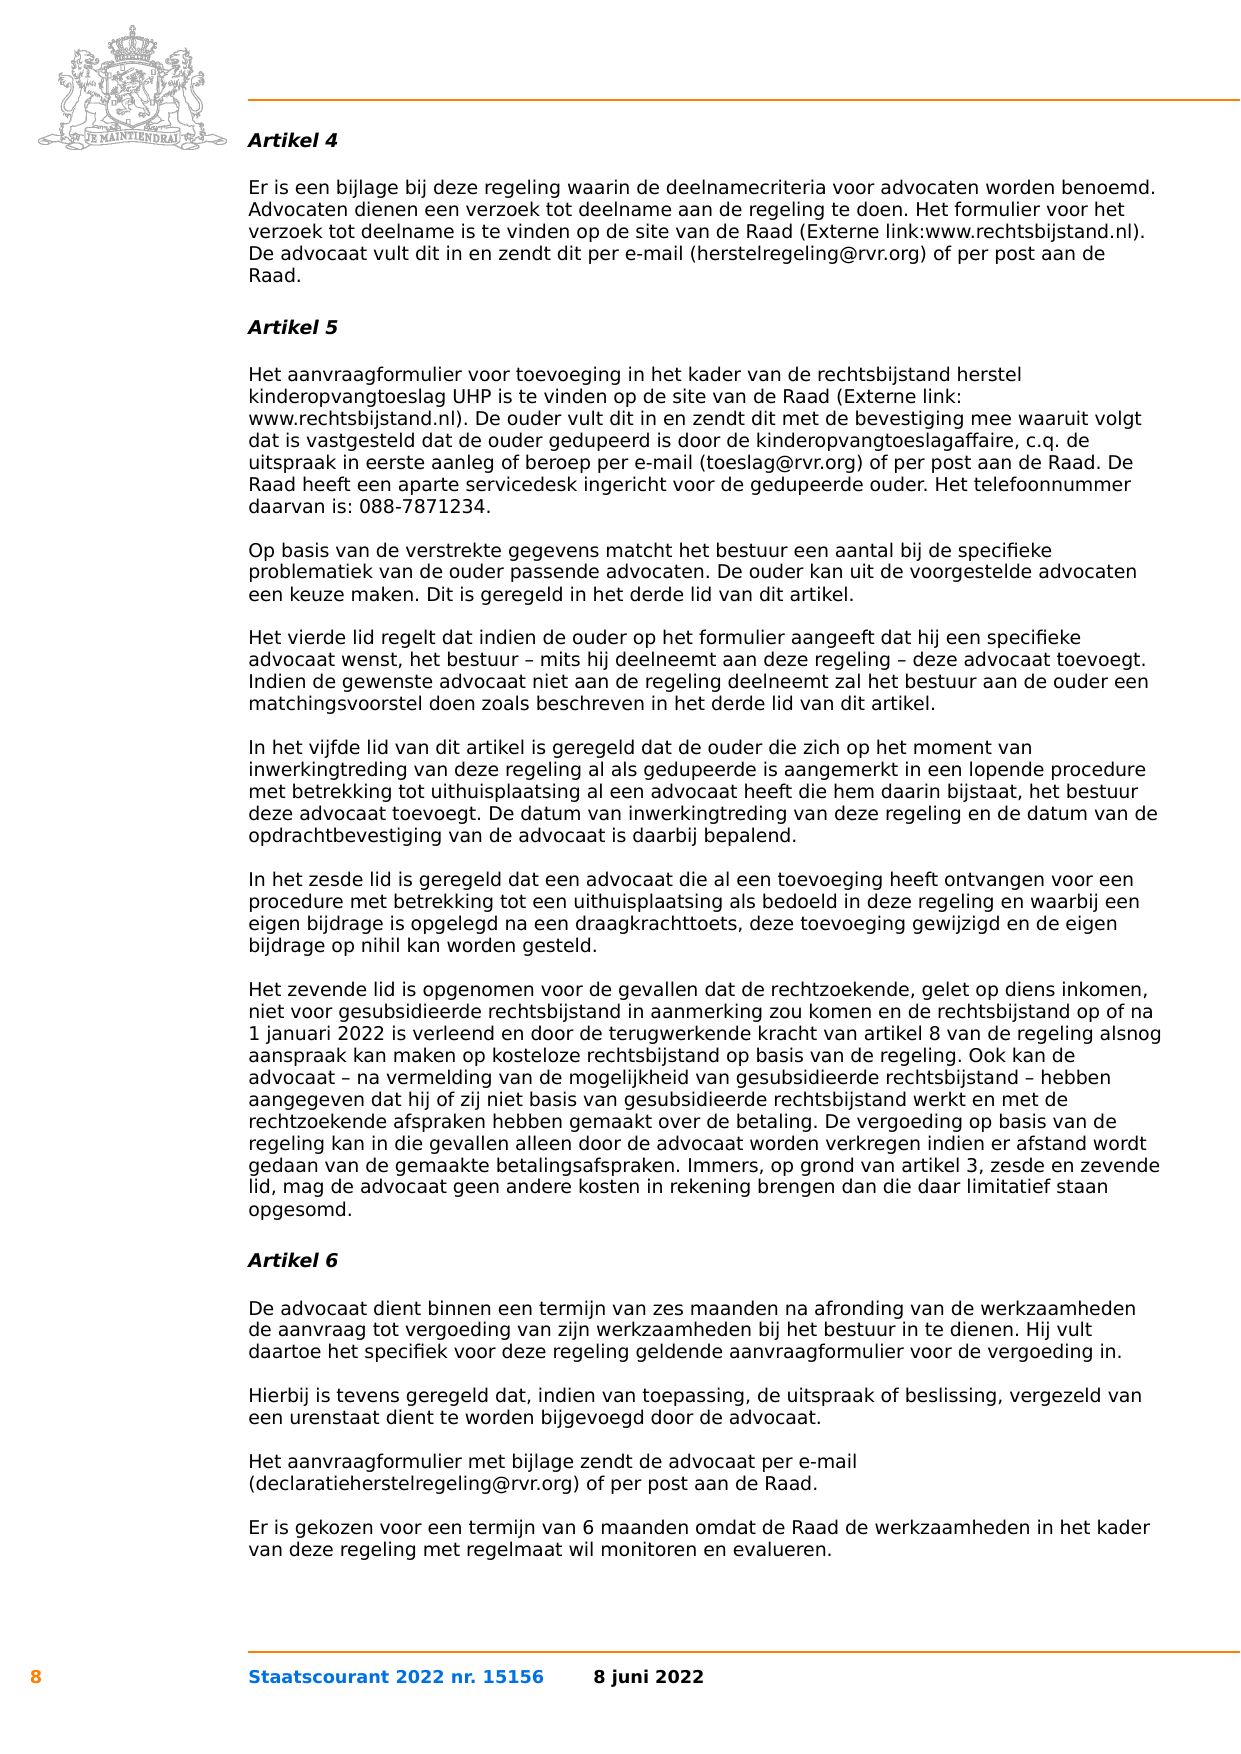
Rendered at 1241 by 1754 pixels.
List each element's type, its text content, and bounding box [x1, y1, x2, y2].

picture [38, 25, 227, 150]
subtitle Artikel 5 [248, 317, 1163, 339]
text Het aanvraagformulier voor toevoeging in het kader van de rechtsbijstand herstel kinderopvangtoeslag UHP is te vinden op de site van de Raad (Externe link: www.rechtsbijstand.nl). De ouder vult dit in en zendt dit met de bevestiging mee waaruit volgt dat is vastgesteld dat de ouder gedupeerd is door de kinderopvangtoeslagaffaire, c.q. de uitspraak in eerste aanleg of beroep per e-mail (toeslag@rvr.org) of per post aan de Raad. De Raad heeft een aparte servicedesk ingericht voor de gedupeerde ouder. Het telefoonnummer daarvan is: 088-7871234. [248, 364, 1163, 518]
subtitle Artikel 4 [248, 130, 1163, 152]
subtitle Artikel 6 [248, 1250, 1163, 1272]
text Het aanvraagformulier met bijlage zendt de advocaat per e-mail (declaratieherstelregeling@rvr.org) of per post aan de Raad. [248, 1451, 1163, 1495]
text Er is een bijlage bij deze regeling waarin de deelnamecriteria voor advocaten worden benoemd. Advocaten dienen een verzoek tot deelname aan de regeling te doen. Het formulier voor het verzoek tot deelname is te vinden op de site van de Raad (Externe link:www.rechtsbijstand.nl). De advocaat vult dit in en zendt dit per e-mail (herstelregeling@rvr.org) of per post aan de Raad. [248, 177, 1163, 287]
text In het zesde lid is geregeld dat een advocaat die al een toevoeging heeft ontvangen voor een procedure met betrekking tot een uithuisplaatsing als bedoeld in deze regeling en waarbij een eigen bijdrage is opgelegd na een draagkrachttoets, deze toevoeging gewijzigd en de eigen bijdrage op nihil kan worden gesteld. [248, 869, 1163, 957]
text Hierbij is tevens geregeld dat, indien van toepassing, de uitspraak of beslissing, vergezeld van een urenstaat dient te worden bijgevoegd door de advocaat. [248, 1385, 1163, 1429]
text Het zevende lid is opgenomen voor de gevallen dat de rechtzoekende, gelet op diens inkomen, niet voor gesubsidieerde rechtsbijstand in aanmerking zou komen en de rechtsbijstand op of na 1 januari 2022 is verleend en door de terugwerkende kracht van artikel 8 van de regeling alsnog aanspraak kan maken op kosteloze rechtsbijstand op basis van de regeling. Ook kan de advocaat – na vermelding van de mogelijkheid van gesubsidieerde rechtsbijstand – hebben aangegeven dat hij of zij niet basis van gesubsidieerde rechtsbijstand werkt en met de rechtzoekende afspraken hebben gemaakt over de betaling. De vergoeding op basis van de regeling kan in die gevallen alleen door de advocaat worden verkregen indien er afstand wordt gedaan van de gemaakte betalingsafspraken. Immers, op grond van artikel 3, zesde en zevende lid, mag de advocaat geen andere kosten in rekening brengen dan die daar limitatief staan opgesomd. [248, 979, 1163, 1220]
text Er is gekozen voor een termijn van 6 maanden omdat de Raad de werkzaamheden in het kader van deze regeling met regelmaat wil monitoren en evalueren. [248, 1517, 1163, 1561]
text Het vierde lid regelt dat indien de ouder op het formulier aangeeft dat hij een specifieke advocaat wenst, het bestuur – mits hij deelneemt aan deze regeling – deze advocaat toevoegt. Indien de gewenste advocaat niet aan de regeling deelneemt zal het bestuur aan de ouder een matchingsvoorstel doen zoals beschreven in het derde lid van dit artikel. [248, 627, 1163, 715]
text In het vijfde lid van dit artikel is geregeld dat de ouder die zich op het moment van inwerkingtreding van deze regeling al als gedupeerde is aangemerkt in een lopende procedure met betrekking tot uithuisplaatsing al een advocaat heeft die hem daarin bijstaat, het bestuur deze advocaat toevoegt. De datum van inwerkingtreding van deze regeling en de datum van de opdrachtbevestiging van de advocaat is daarbij bepalend. [248, 737, 1163, 847]
text Op basis van de verstrekte gegevens matcht het bestuur een aantal bij de specifieke problematiek van de ouder passende advocaten. De ouder kan uit de voorgestelde advocaten een keuze maken. Dit is geregeld in het derde lid van dit artikel. [248, 539, 1163, 605]
text De advocaat dient binnen een termijn van zes maanden na afronding van de werkzaamheden de aanvraag tot vergoeding van zijn werkzaamheden bij het bestuur in te dienen. Hij vult daartoe het specifiek voor deze regeling geldende aanvraagformulier voor de vergoeding in. [248, 1297, 1163, 1363]
